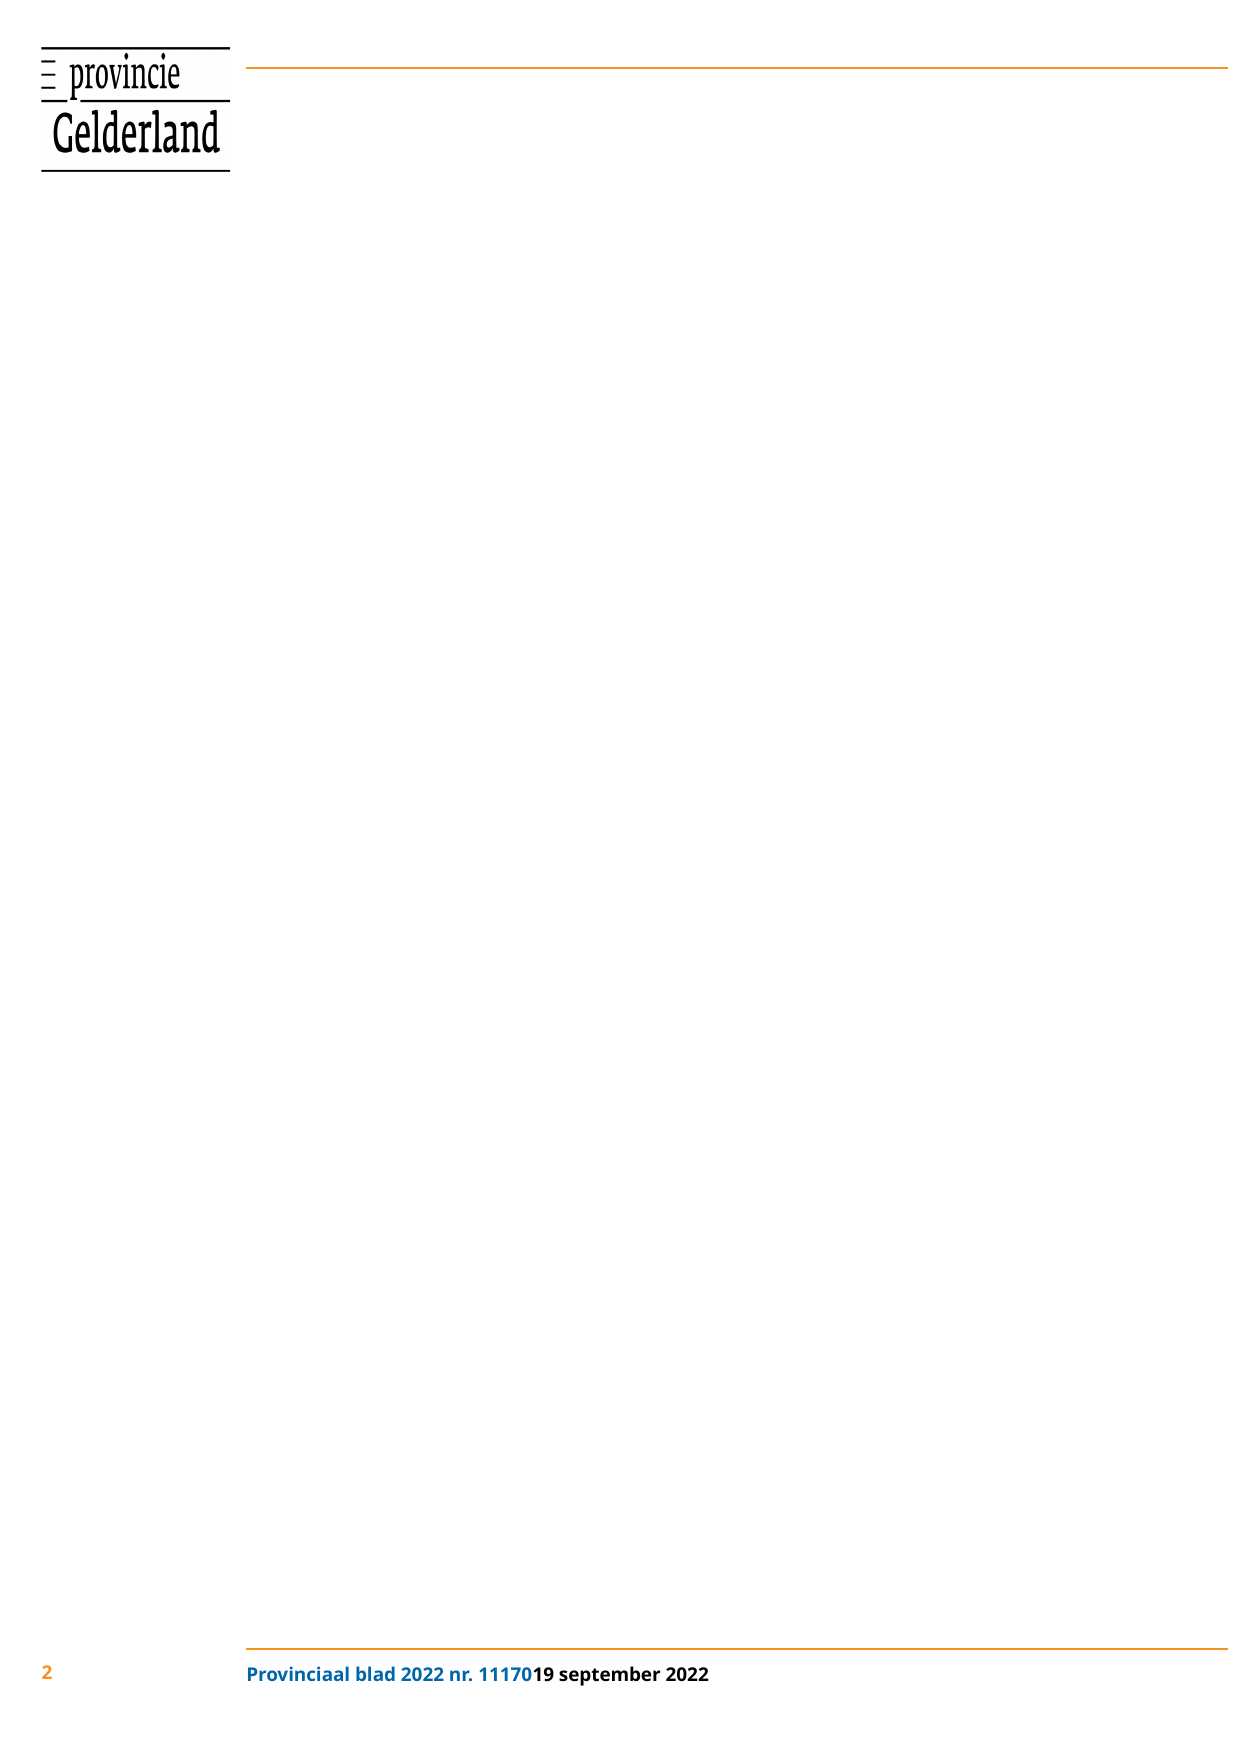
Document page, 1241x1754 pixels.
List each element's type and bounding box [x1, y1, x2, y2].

picture [41, 47, 231, 172]
